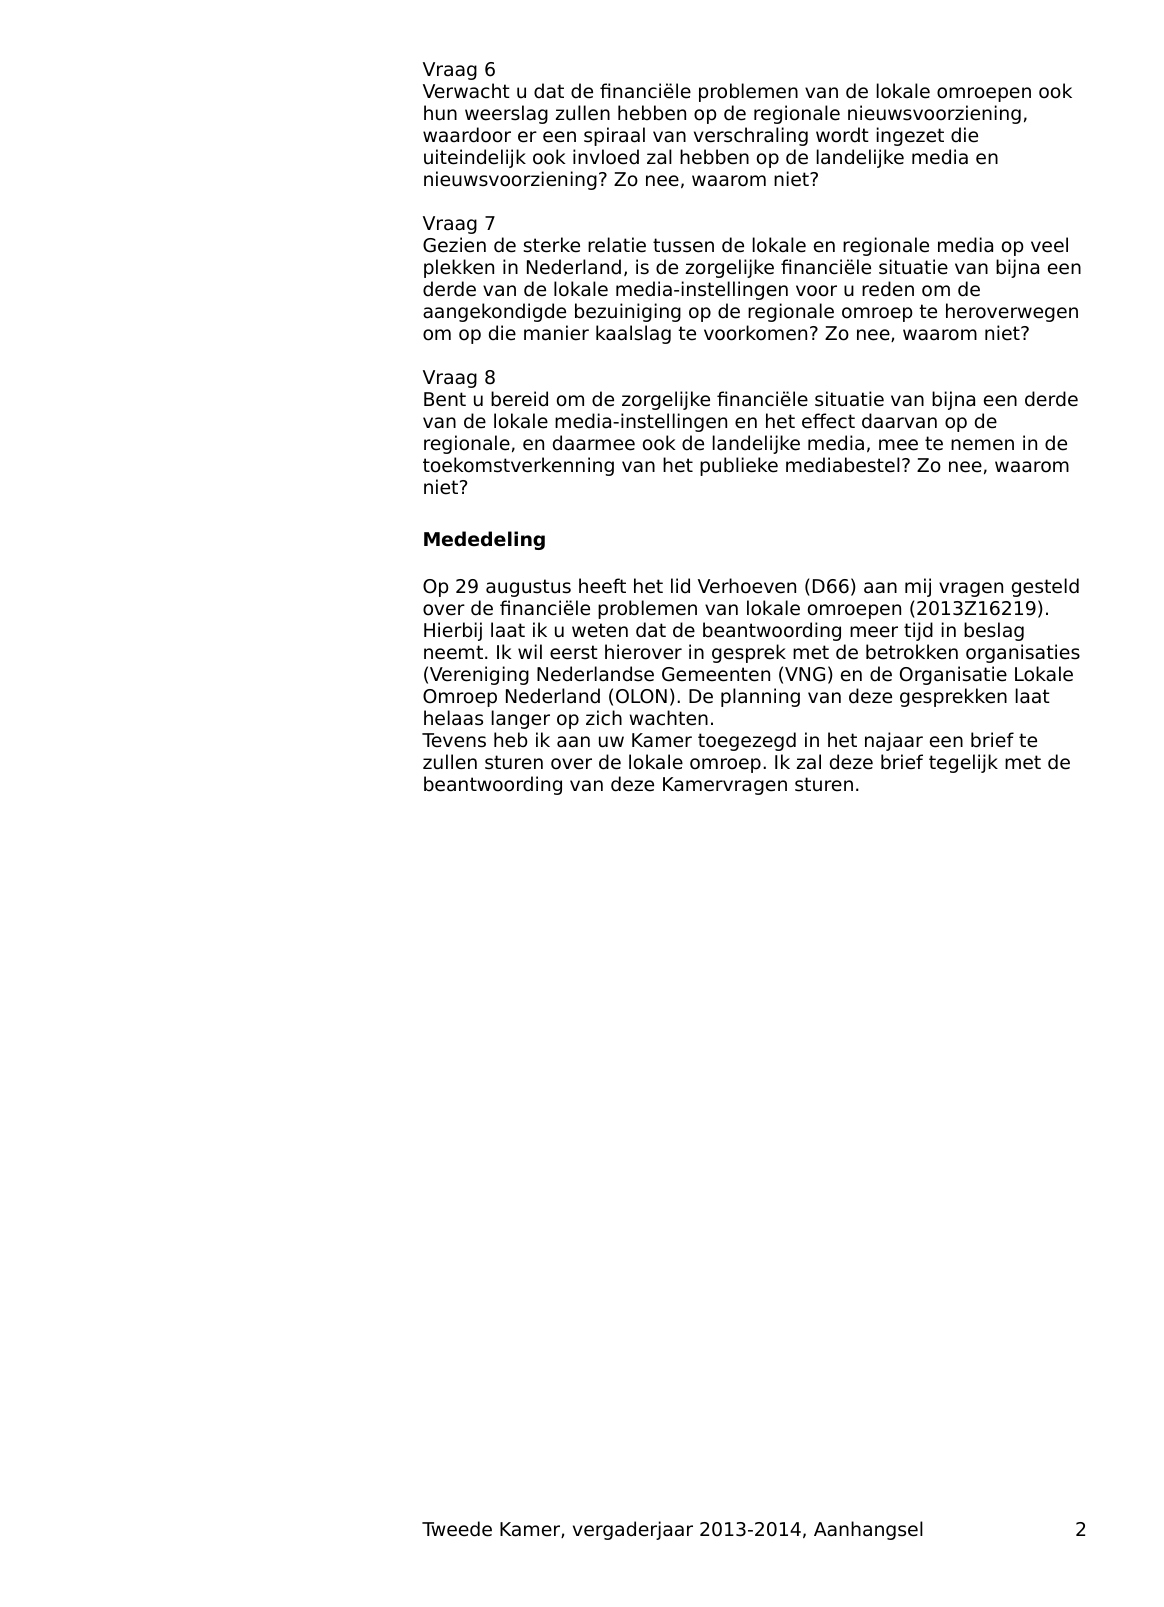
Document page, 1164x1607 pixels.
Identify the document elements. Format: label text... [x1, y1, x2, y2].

subtitle Mededeling [422, 529, 1087, 551]
text Vraag 7 [422, 213, 1087, 235]
text Op 29 augustus heeft het lid Verhoeven (D66) aan mij vragen gesteld over de financiële problemen van lokale omroepen (2013Z16219). Hierbij laat ik u weten dat de beantwoording meer tijd in beslag neemt. Ik wil eerst hierover in gesprek met de betrokken organisaties (Vereniging Nederlandse Gemeenten (VNG) en de Organisatie Lokale Omroep Nederland (OLON). De planning van deze gesprekken laat helaas langer op zich wachten. [422, 576, 1087, 730]
text Gezien de sterke relatie tussen de lokale en regionale media op veel plekken in Nederland, is de zorgelijke financiële situatie van bijna een derde van de lokale media-instellingen voor u reden om de aangekondigde bezuiniging op de regionale omroep te heroverwegen om op die manier kaalslag te voorkomen? Zo nee, waarom niet? [422, 235, 1087, 345]
text Verwacht u dat de financiële problemen van de lokale omroepen ook hun weerslag zullen hebben op de regionale nieuwsvoorziening, waardoor er een spiraal van verschraling wordt ingezet die uiteindelijk ook invloed zal hebben op de landelijke media en nieuwsvoorziening? Zo nee, waarom niet? [422, 81, 1087, 191]
text Tevens heb ik aan uw Kamer toegezegd in het najaar een brief te zullen sturen over de lokale omroep. Ik zal deze brief tegelijk met de beantwoording van deze Kamervragen sturen. [422, 730, 1087, 796]
text Bent u bereid om de zorgelijke financiële situatie van bijna een derde van de lokale media-instellingen en het effect daarvan op de regionale, en daarmee ook de landelijke media, mee te nemen in de toekomstverkenning van het publieke mediabestel? Zo nee, waarom niet? [422, 389, 1087, 499]
text Vraag 6 [422, 59, 1087, 81]
text Vraag 8 [422, 367, 1087, 389]
